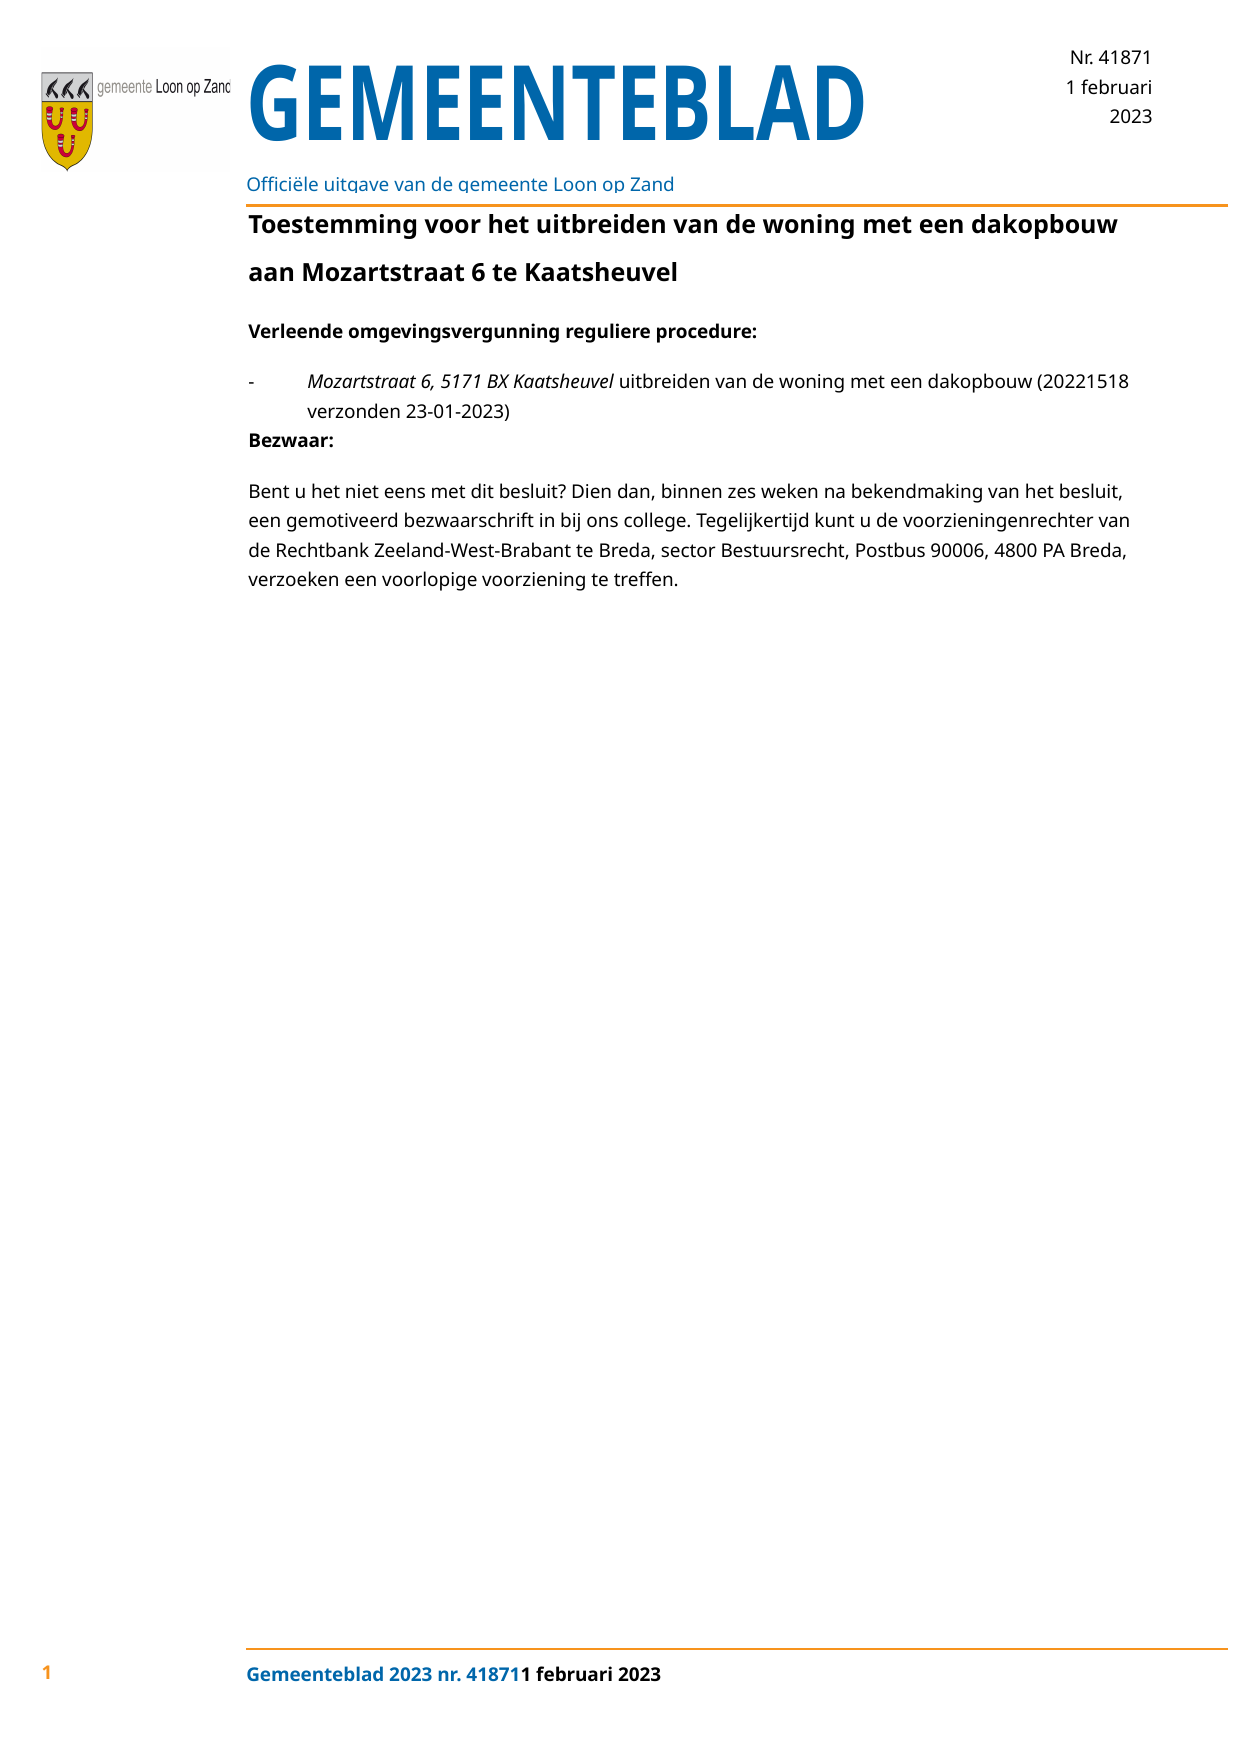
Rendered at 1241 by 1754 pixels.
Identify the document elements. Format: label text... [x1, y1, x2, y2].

list Mozartstraat 6, 5171 BX Kaatsheuvel uitbreiden van de woning met een dakopbouw (20221518 verzonden 23-01-2023) [248, 368, 1152, 424]
text Verleende omgevingsvergunning reguliere procedure: [248, 318, 1152, 344]
text Toestemming voor het uitbreiden van de woning met een dakopbouw aan Mozartstraat 6 te Kaatsheuvel [248, 207, 1152, 288]
picture [41, 47, 231, 172]
text Bent u het niet eens met dit besluit? Dien dan, binnen zes weken na bekendmaking van het besluit, een gemotiveerd bezwaarschrift in bij ons college. Tegelijkertijd kunt u de voorzieningenrechter van de Rechtbank Zeeland-West-Brabant te Breda, sector Bestuursrecht, Postbus 90006, 4800 PA Breda, verzoeken een voorlopige voorziening te treffen. [248, 478, 1152, 592]
text Bezwaar: [248, 427, 1152, 453]
